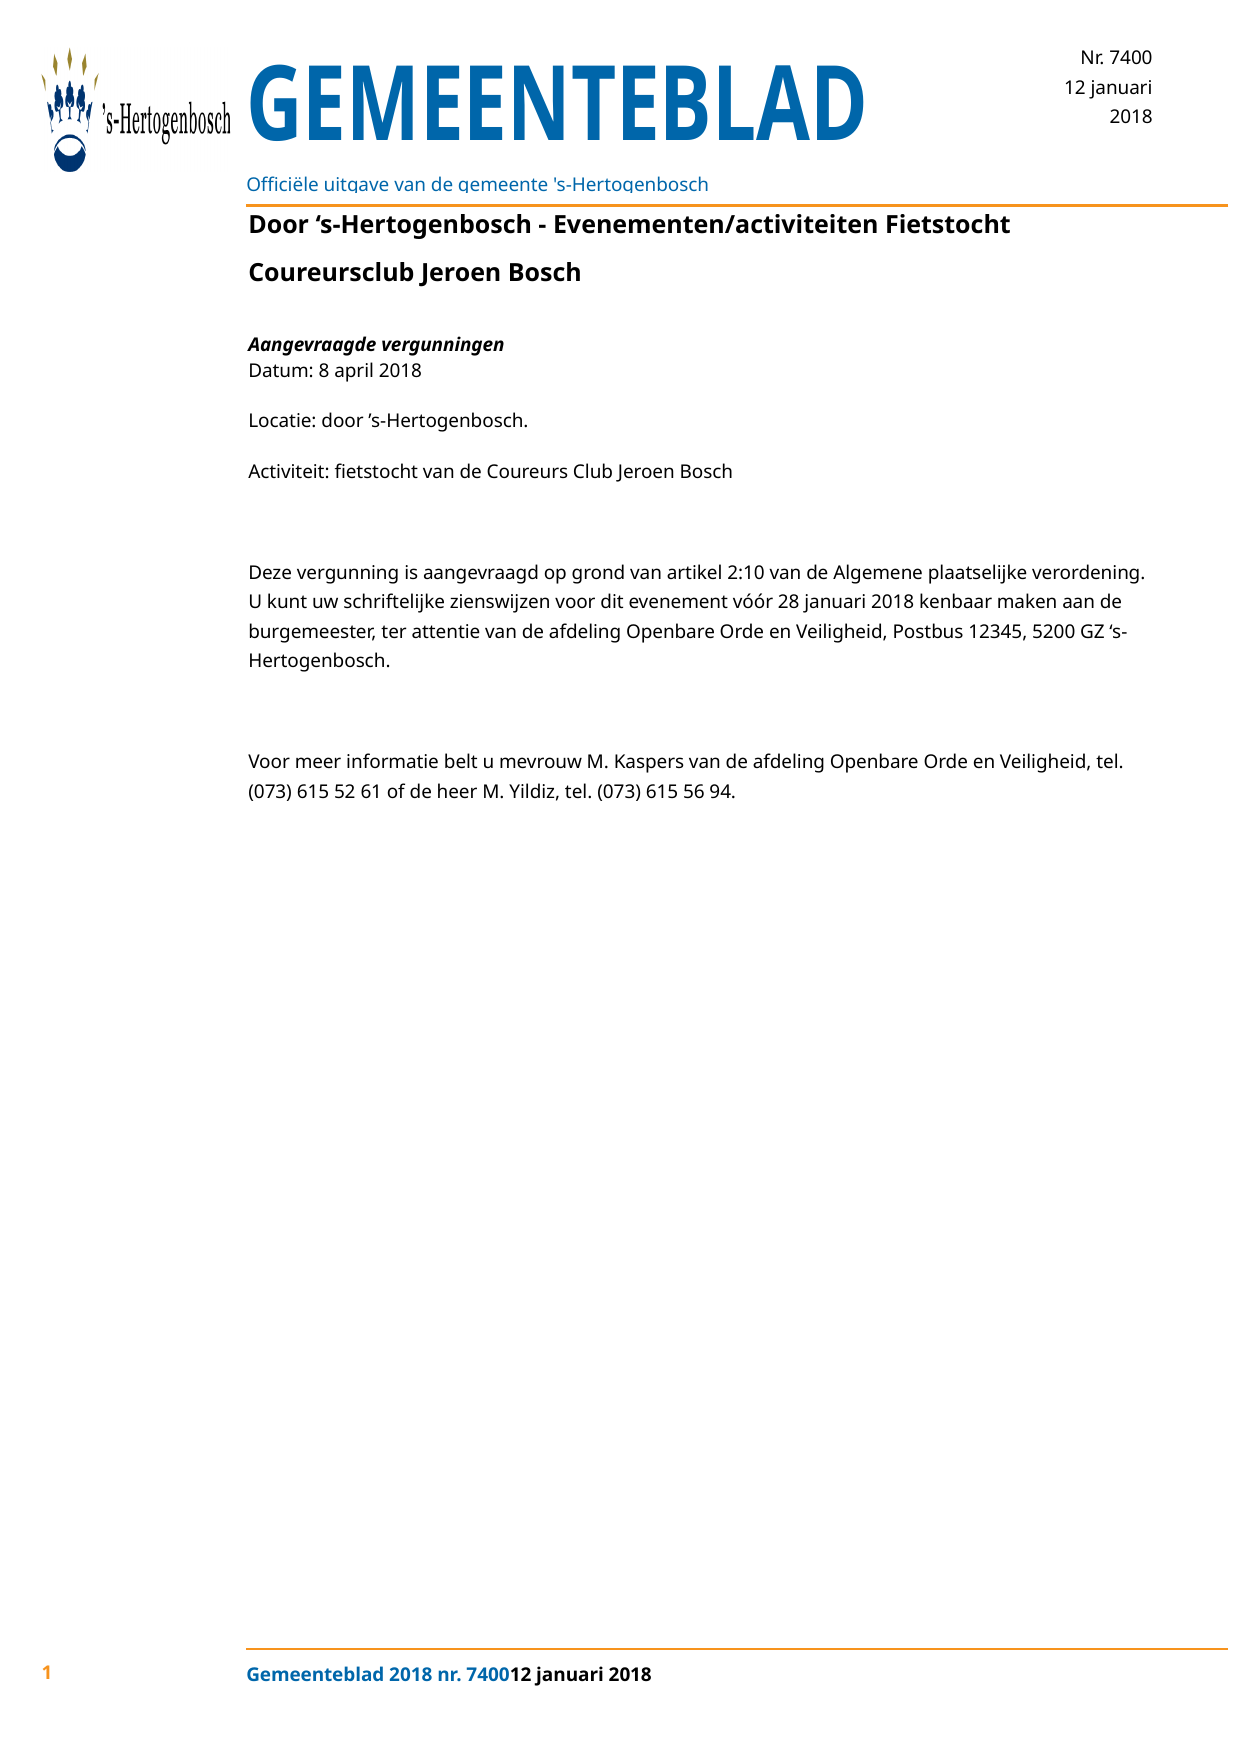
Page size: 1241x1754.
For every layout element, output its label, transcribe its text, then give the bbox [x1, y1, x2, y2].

text Activiteit: fietstocht van de Coureurs Club Jeroen Bosch [248, 458, 1152, 484]
text Aangevraagde vergunningen [248, 331, 1152, 357]
text Datum: 8 april 2018 [248, 357, 1152, 383]
text Locatie: door ’s-Hertogenbosch. [248, 408, 1152, 433]
text Voor meer informatie belt u mevrouw M. Kaspers van de afdeling Openbare Orde en Veiligheid, tel. (073) 615 52 61 of de heer M. Yildiz, tel. (073) 615 56 94. [248, 748, 1152, 804]
text Door ‘s-Hertogenbosch - Evenementen/activiteiten Fietstocht Coureursclub Jeroen Bosch [248, 207, 1152, 288]
text Deze vergunning is aangevraagd op grond van artikel 2:10 van de Algemene plaatselijke verordening. U kunt uw schriftelijke zienswijzen voor dit evenement vóór 28 januari 2018 kenbaar maken aan de burgemeester, ter attentie van de afdeling Openbare Orde en Veiligheid, Postbus 12345, 5200 GZ ‘s-Hertogenbosch. [248, 559, 1152, 673]
picture [41, 47, 231, 172]
